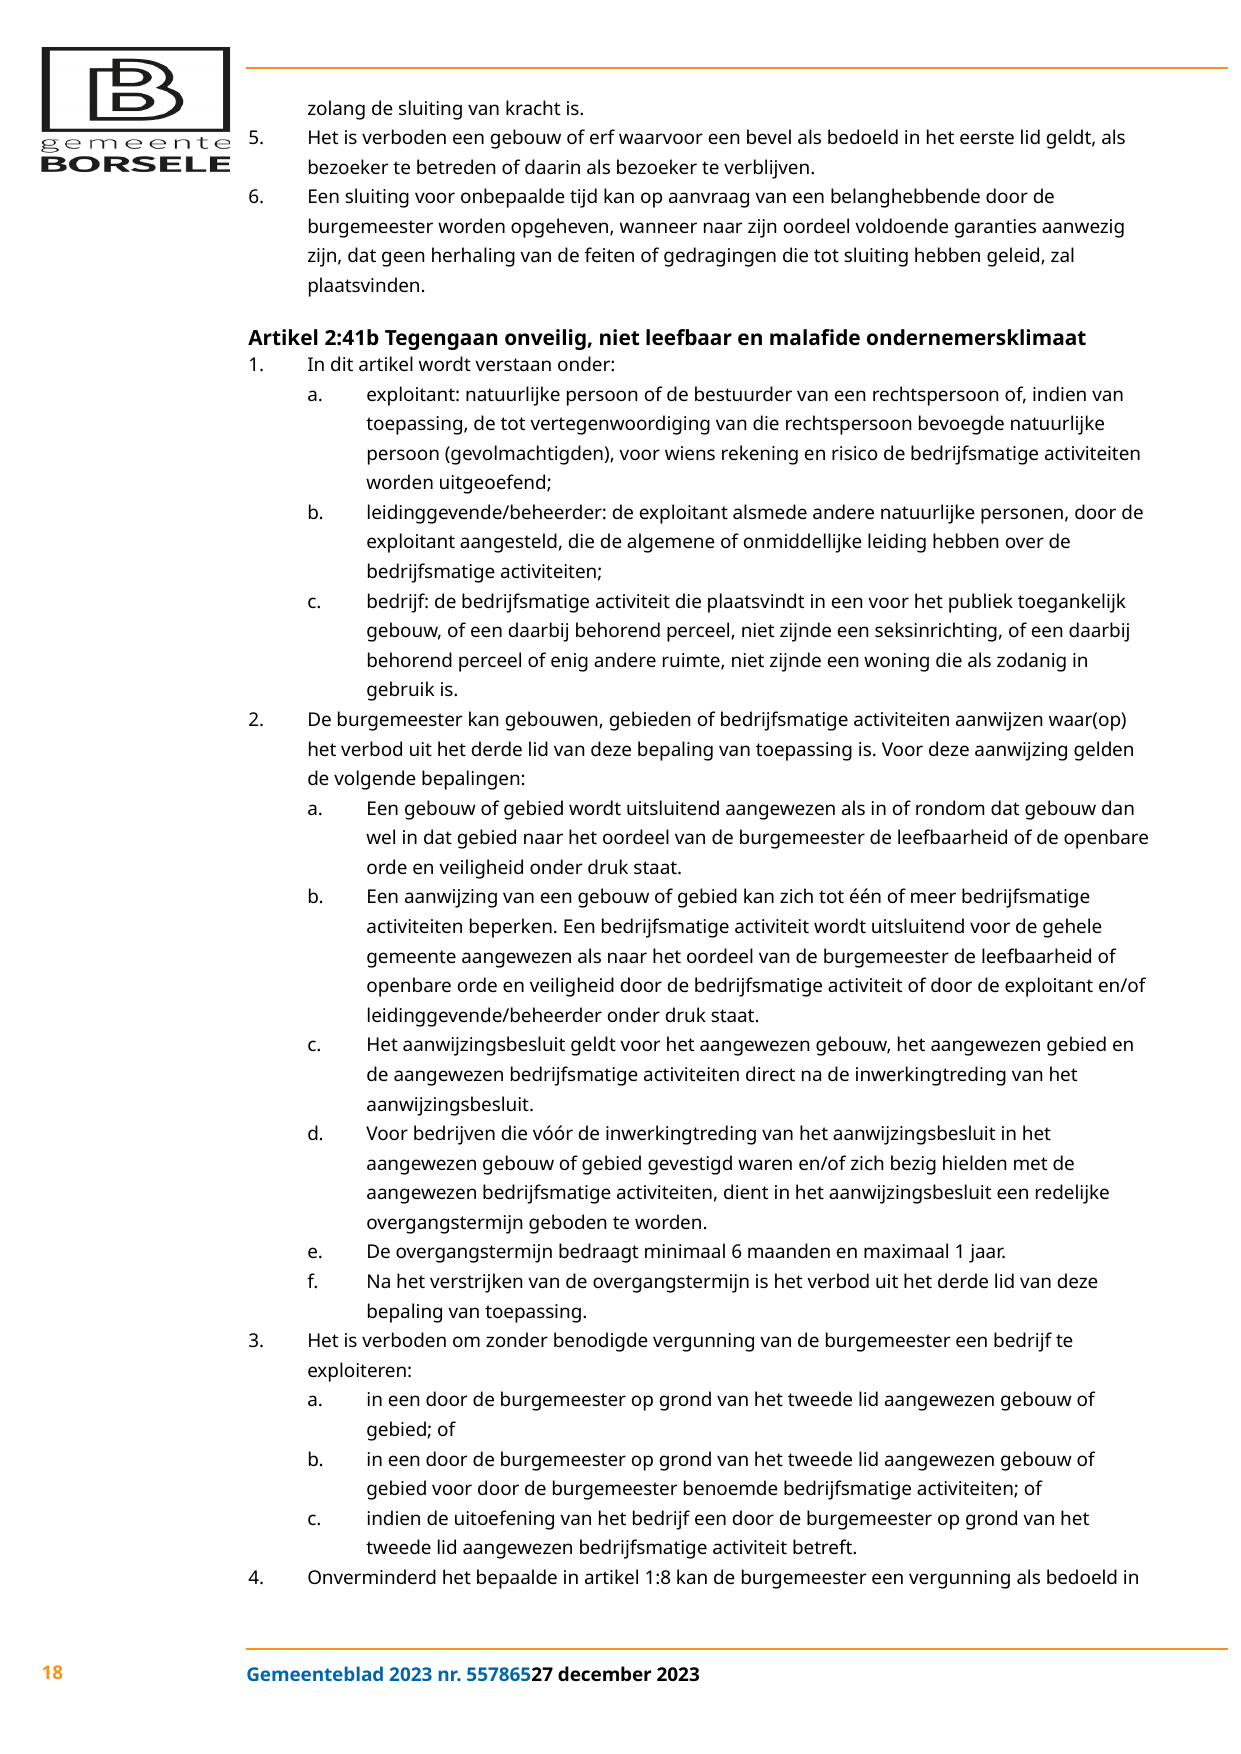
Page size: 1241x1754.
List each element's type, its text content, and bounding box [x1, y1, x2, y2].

list Onverminderd het bepaalde in artikel 1:8 kan de burgemeester een vergunning als bedoeld in [248, 1564, 1152, 1590]
list indien de uitoefening van het bedrijf een door de burgemeester op grond van het tweede lid aangewezen bedrijfsmatige activiteit betreft. [307, 1505, 1152, 1560]
list Voor bedrijven die vóór de inwerkingtreding van het aanwijzingsbesluit in het aangewezen gebouw of gebied gevestigd waren en/of zich bezig hielden met de aangewezen bedrijfsmatige activiteiten, dient in het aanwijzingsbesluit een redelijke overgangstermijn geboden te worden. [307, 1120, 1152, 1235]
list De overgangstermijn bedraagt minimaal 6 maanden en maximaal 1 jaar. [307, 1239, 1152, 1264]
list zolang de sluiting van kracht is. [248, 95, 1152, 121]
list Een aanwijzing van een gebouw of gebied kan zich tot één of meer bedrijfsmatige activiteiten beperken. Een bedrijfsmatige activiteit wordt uitsluitend voor de gehele gemeente aangewezen als naar het oordeel van de burgemeester de leefbaarheid of openbare orde en veiligheid door de bedrijfsmatige activiteit of door de exploitant en/of leidinggevende/beheerder onder druk staat. [307, 884, 1152, 1028]
list De burgemeester kan gebouwen, gebieden of bedrijfsmatige activiteiten aanwijzen waar(op) het verbod uit het derde lid van deze bepaling van toepassing is. Voor deze aanwijzing gelden de volgende bepalingen: [248, 706, 1152, 791]
list bedrijf: de bedrijfsmatige activiteit die plaatsvindt in een voor het publiek toegankelijk gebouw, of een daarbij behorend perceel, niet zijnde een seksinrichting, of een daarbij behorend perceel of enig andere ruimte, niet zijnde een woning die als zodanig in gebruik is. [307, 588, 1152, 702]
list leidinggevende/beheerder: de exploitant alsmede andere natuurlijke personen, door de exploitant aangesteld, die de algemene of onmiddellijke leiding hebben over de bedrijfsmatige activiteiten; [307, 499, 1152, 584]
list Het is verboden een gebouw of erf waarvoor een bevel als bedoeld in het eerste lid geldt, als bezoeker te betreden of daarin als bezoeker te verblijven. [248, 124, 1152, 180]
list in een door de burgemeester op grond van het tweede lid aangewezen gebouw of gebied; of [307, 1387, 1152, 1442]
list exploitant: natuurlijke persoon of de bestuurder van een rechtspersoon of, indien van toepassing, de tot vertegenwoordiging van die rechtspersoon bevoegde natuurlijke persoon (gevolmachtigden), voor wiens rekening en risico de bedrijfsmatige activiteiten worden uitgeoefend; [307, 381, 1152, 495]
list Een sluiting voor onbepaalde tijd kan op aanvraag van een belanghebbende door de burgemeester worden opgeheven, wanneer naar zijn oordeel voldoende garanties aanwezig zijn, dat geen herhaling van de feiten of gedragingen die tot sluiting hebben geleid, zal plaatsvinden. [248, 183, 1152, 298]
list In dit artikel wordt verstaan onder: [248, 351, 1152, 377]
list Na het verstrijken van de overgangstermijn is het verbod uit het derde lid van deze bepaling van toepassing. [307, 1268, 1152, 1323]
list Een gebouw of gebied wordt uitsluitend aangewezen als in of rondom dat gebouw dan wel in dat gebied naar het oordeel van de burgemeester de leefbaarheid of de openbare orde en veiligheid onder druk staat. [307, 795, 1152, 880]
list in een door de burgemeester op grond van het tweede lid aangewezen gebouw of gebied voor door de burgemeester benoemde bedrijfsmatige activiteiten; of [307, 1446, 1152, 1501]
list Het is verboden om zonder benodigde vergunning van de burgemeester een bedrijf te exploiteren: [248, 1327, 1152, 1383]
text Artikel 2:41b Tegengaan onveilig, niet leefbaar en malafide ondernemersklimaat [248, 323, 1152, 351]
picture [41, 47, 231, 172]
list Het aanwijzingsbesluit geldt voor het aangewezen gebouw, het aangewezen gebied en de aangewezen bedrijfsmatige activiteiten direct na de inwerkingtreding van het aanwijzingsbesluit. [307, 1032, 1152, 1116]
